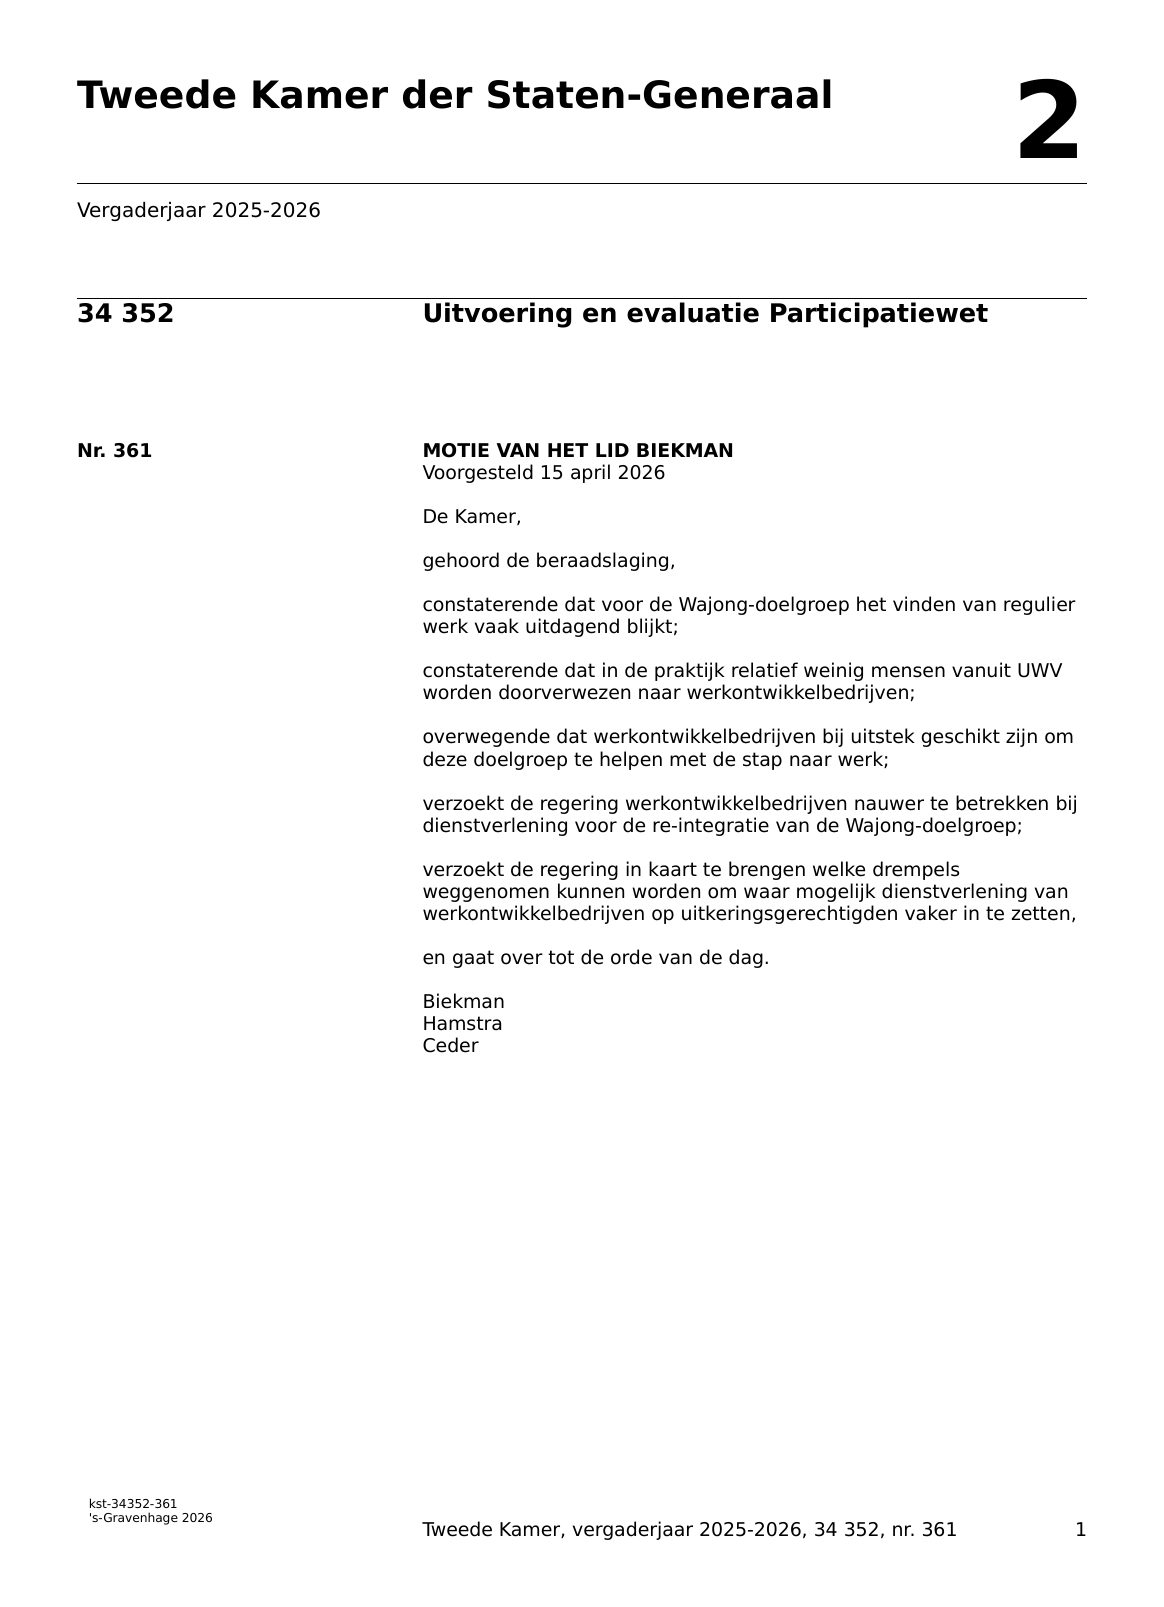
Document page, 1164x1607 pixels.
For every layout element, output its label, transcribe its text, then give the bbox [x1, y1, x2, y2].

subtitle 34 352 Uitvoering en evaluatie Participatiewet [77, 299, 1087, 329]
table_header 2 [886, 59, 1087, 183]
text De Kamer, [422, 506, 1087, 528]
text en gaat over tot de orde van de dag. [422, 947, 1087, 969]
text constaterende dat in de praktijk relatief weinig mensen vanuit UWV worden doorverwezen naar werkontwikkelbedrijven; [422, 660, 1087, 704]
text Voorgesteld 15 april 2026 [422, 462, 1087, 484]
text verzoekt de regering in kaart te brengen welke drempels weggenomen kunnen worden om waar mogelijk dienstverlening van werkontwikkelbedrijven op uitkeringsgerechtigden vaker in te zetten, [422, 859, 1087, 925]
text gehoord de beraadslaging, [422, 550, 1087, 572]
text constaterende dat voor de Wajong-doelgroep het vinden van regulier werk vaak uitdagend blijkt; [422, 594, 1087, 638]
text overwegende dat werkontwikkelbedrijven bij uitstek geschikt zijn om deze doelgroep te helpen met de stap naar werk; [422, 726, 1087, 770]
subtitle Nr. 361 MOTIE VAN HET LID BIEKMAN [77, 440, 1087, 462]
table_cell Vergaderjaar 2025-2026 [77, 184, 1087, 298]
text 's-Gravenhage 2026 [88, 1511, 323, 1525]
text kst-34352-361 [88, 1497, 323, 1511]
text Biekman [422, 991, 1087, 1013]
text Hamstra [422, 1013, 1087, 1035]
text verzoekt de regering werkontwikkelbedrijven nauwer te betrekken bij dienstverlening voor de re-integratie van de Wajong-doelgroep; [422, 793, 1087, 837]
table_header Tweede Kamer der Staten-Generaal [77, 59, 886, 183]
text Ceder [422, 1035, 1087, 1057]
